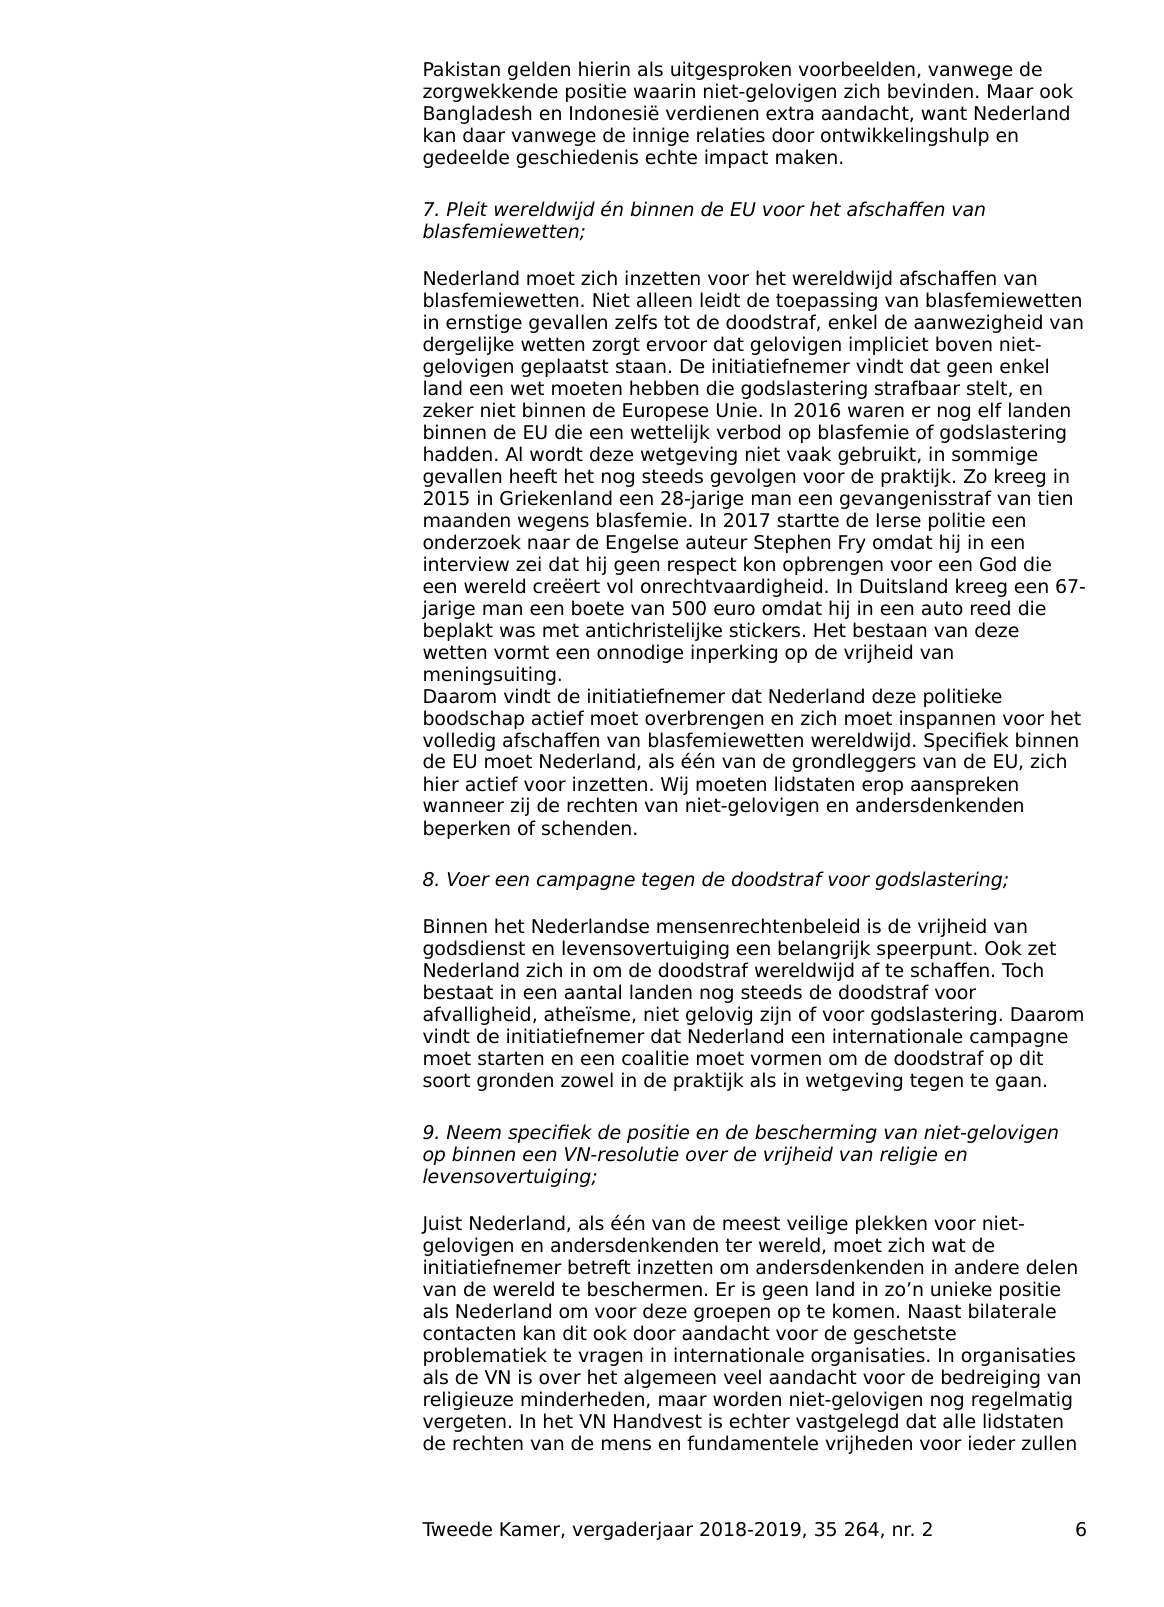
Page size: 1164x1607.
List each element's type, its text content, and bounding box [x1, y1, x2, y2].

subtitle 7. Pleit wereldwijd én binnen de EU voor het afschaffen van blasfemiewetten; [422, 199, 1087, 243]
text Juist Nederland, als één van de meest veilige plekken voor niet-gelovigen en andersdenkenden ter wereld, moet zich wat de initiatiefnemer betreft inzetten om andersdenkenden in andere delen van de wereld te beschermen. Er is geen land in zo’n unieke positie als Nederland om voor deze groepen op te komen. Naast bilaterale contacten kan dit ook door aandacht voor de geschetste problematiek te vragen in internationale organisaties. In organisaties als de VN is over het algemeen veel aandacht voor de bedreiging van religieuze minderheden, maar worden niet-gelovigen nog regelmatig vergeten. In het VN Handvest is echter vastgelegd dat alle lidstaten de rechten van de mens en fundamentele vrijheden voor ieder zullen [422, 1213, 1087, 1455]
text Binnen het Nederlandse mensenrechtenbeleid is de vrijheid van godsdienst en levensovertuiging een belangrijk speerpunt. Ook zet Nederland zich in om de doodstraf wereldwijd af te schaffen. Toch bestaat in een aantal landen nog steeds de doodstraf voor afvalligheid, atheïsme, niet gelovig zijn of voor godslastering. Daarom vindt de initiatiefnemer dat Nederland een internationale campagne moet starten en een coalitie moet vormen om de doodstraf op dit soort gronden zowel in de praktijk als in wetgeving tegen te gaan. [422, 916, 1087, 1092]
text Daarom vindt de initiatiefnemer dat Nederland deze politieke boodschap actief moet overbrengen en zich moet inspannen voor het volledig afschaffen van blasfemiewetten wereldwijd. Specifiek binnen de EU moet Nederland, als één van de grondleggers van de EU, zich hier actief voor inzetten. Wij moeten lidstaten erop aanspreken wanneer zij de rechten van niet-gelovigen en andersdenkenden beperken of schenden. [422, 686, 1087, 839]
text Pakistan gelden hierin als uitgesproken voorbeelden, vanwege de zorgwekkende positie waarin niet-gelovigen zich bevinden. Maar ook Bangladesh en Indonesië verdienen extra aandacht, want Nederland kan daar vanwege de innige relaties door ontwikkelingshulp en gedeelde geschiedenis echte impact maken. [422, 59, 1087, 169]
subtitle 8. Voer een campagne tegen de doodstraf voor godslastering; [422, 869, 1087, 891]
text Nederland moet zich inzetten voor het wereldwijd afschaffen van blasfemiewetten. Niet alleen leidt de toepassing van blasfemiewetten in ernstige gevallen zelfs tot de doodstraf, enkel de aanwezigheid van dergelijke wetten zorgt ervoor dat gelovigen impliciet boven niet-gelovigen geplaatst staan. De initiatiefnemer vindt dat geen enkel land een wet moeten hebben die godslastering strafbaar stelt, en zeker niet binnen de Europese Unie. In 2016 waren er nog elf landen binnen de EU die een wettelijk verbod op blasfemie of godslastering hadden. Al wordt deze wetgeving niet vaak gebruikt, in sommige gevallen heeft het nog steeds gevolgen voor de praktijk. Zo kreeg in 2015 in Griekenland een 28-jarige man een gevangenisstraf van tien maanden wegens blasfemie. In 2017 startte de Ierse politie een onderzoek naar de Engelse auteur Stephen Fry omdat hij in een interview zei dat hij geen respect kon opbrengen voor een God die een wereld creëert vol onrechtvaardigheid. In Duitsland kreeg een 67-jarige man een boete van 500 euro omdat hij in een auto reed die beplakt was met antichristelijke stickers. Het bestaan van deze wetten vormt een onnodige inperking op de vrijheid van meningsuiting. [422, 268, 1087, 686]
subtitle 9. Neem specifiek de positie en de bescherming van niet-gelovigen op binnen een VN-resolutie over de vrijheid van religie en levensovertuiging; [422, 1122, 1087, 1188]
